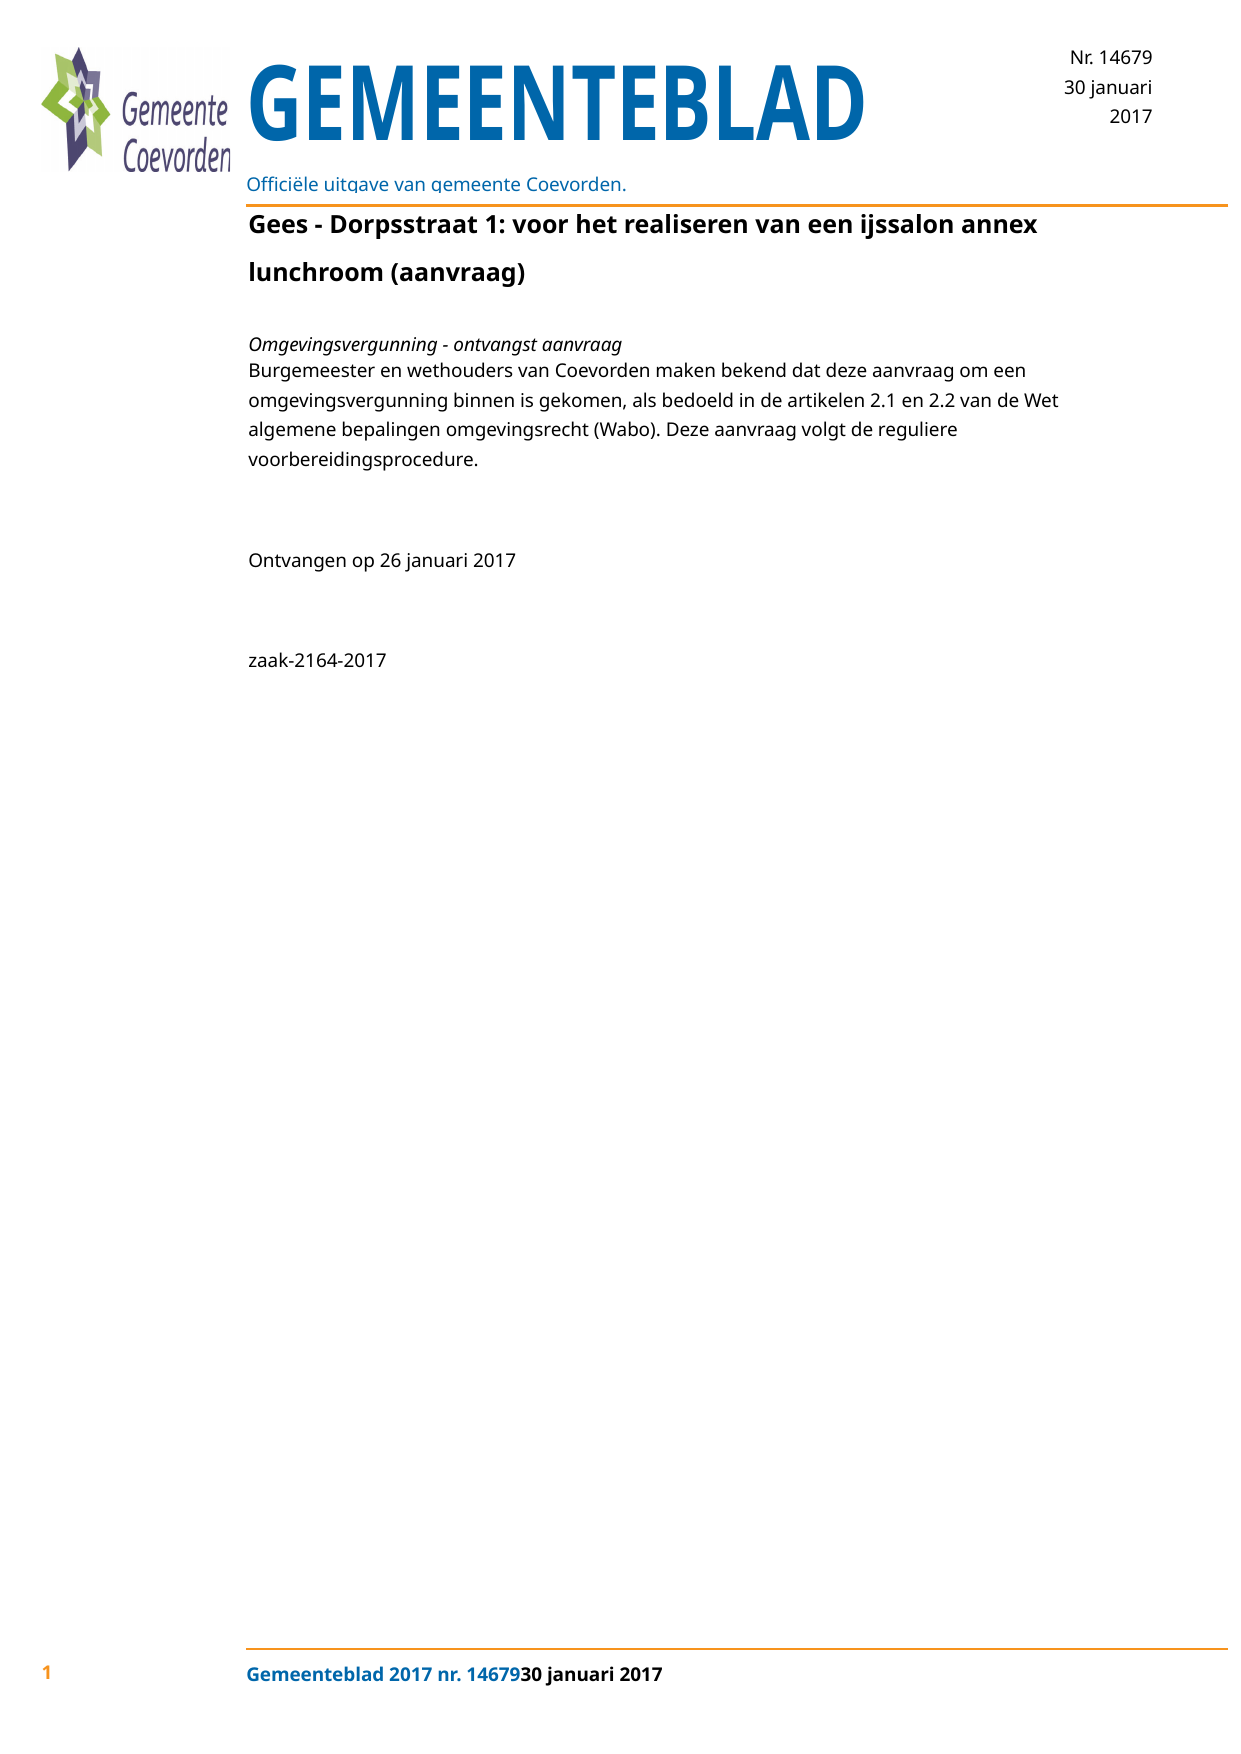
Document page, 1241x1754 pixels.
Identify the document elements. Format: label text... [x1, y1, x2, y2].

text Ontvangen op 26 januari 2017 [248, 547, 1152, 572]
text zaak-2164-2017 [248, 648, 1152, 673]
text Burgemeester en wethouders van Coevorden maken bekend dat deze aanvraag om een omgevingsvergunning binnen is gekomen, als bedoeld in de artikelen 2.1 en 2.2 van de Wet algemene bepalingen omgevingsrecht (Wabo). Deze aanvraag volgt de reguliere voorbereidingsprocedure. [248, 357, 1152, 472]
text Gees - Dorpsstraat 1: voor het realiseren van een ijssalon annex lunchroom (aanvraag) [248, 207, 1152, 288]
text Omgevingsvergunning - ontvangst aanvraag [248, 331, 1152, 357]
picture [41, 47, 231, 172]
